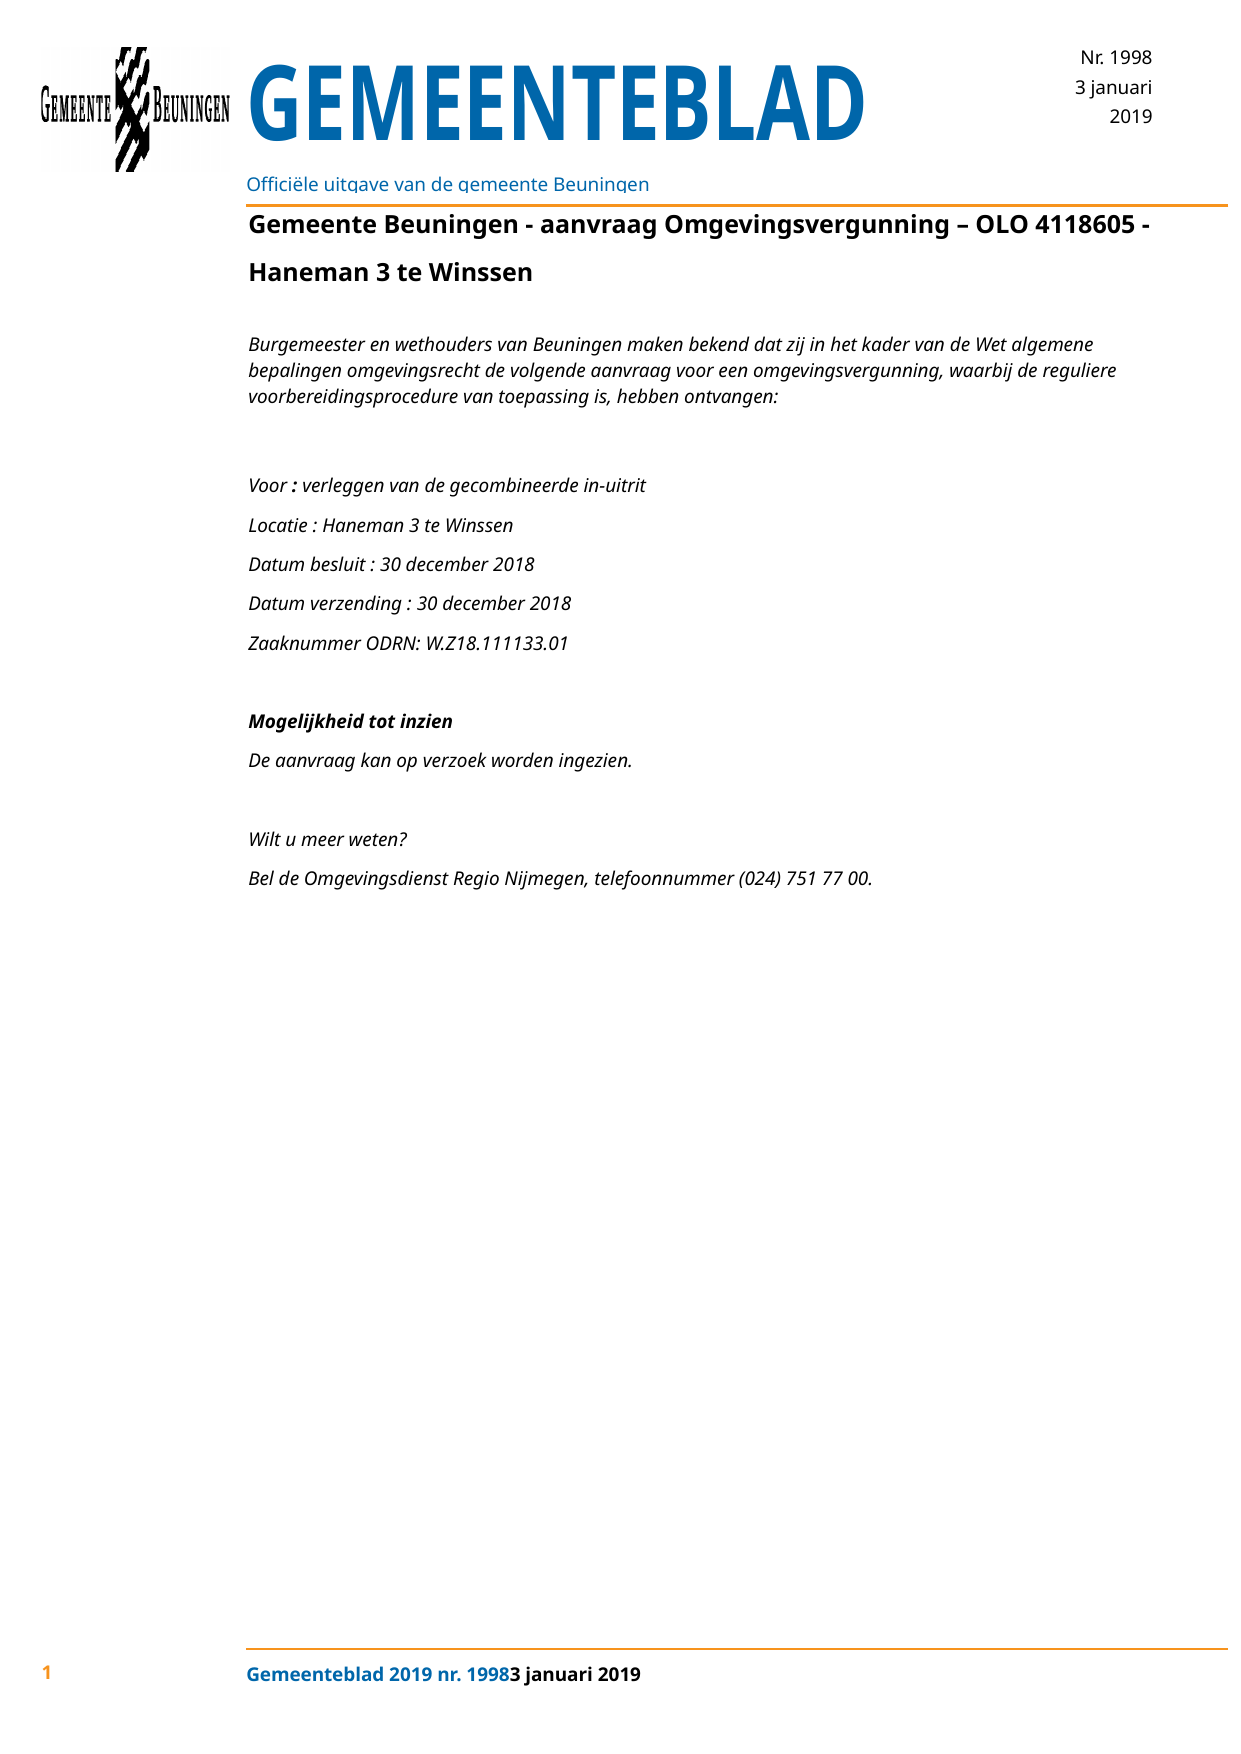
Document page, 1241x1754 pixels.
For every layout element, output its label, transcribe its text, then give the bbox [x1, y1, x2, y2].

text De aanvraag kan op verzoek worden ingezien. [248, 747, 1152, 773]
picture [41, 47, 231, 172]
text Burgemeester en wethouders van Beuningen maken bekend dat zij in het kader van de Wet algemene bepalingen omgevingsrecht de volgende aanvraag voor een omgevingsvergunning, waarbij de reguliere voorbereidingsprocedure van toepassing is, hebben ontvangen: [248, 331, 1152, 409]
text Locatie : Haneman 3 te Winssen [248, 512, 1152, 538]
text Gemeente Beuningen - aanvraag Omgevingsvergunning – OLO 4118605 - Haneman 3 te Winssen [248, 207, 1152, 288]
text Datum besluit : 30 december 2018 [248, 551, 1152, 577]
text Datum verzending : 30 december 2018 [248, 590, 1152, 616]
text Mogelijkheid tot inzien [248, 708, 1152, 734]
text Bel de Omgevingsdienst Regio Nijmegen, telefoonnummer (024) 751 77 00. [248, 865, 1152, 891]
text Zaaknummer ODRN: W.Z18.111133.01 [248, 630, 1152, 655]
text Voor : verleggen van de gecombineerde in-uitrit [248, 473, 1152, 498]
text Wilt u meer weten? [248, 826, 1152, 852]
